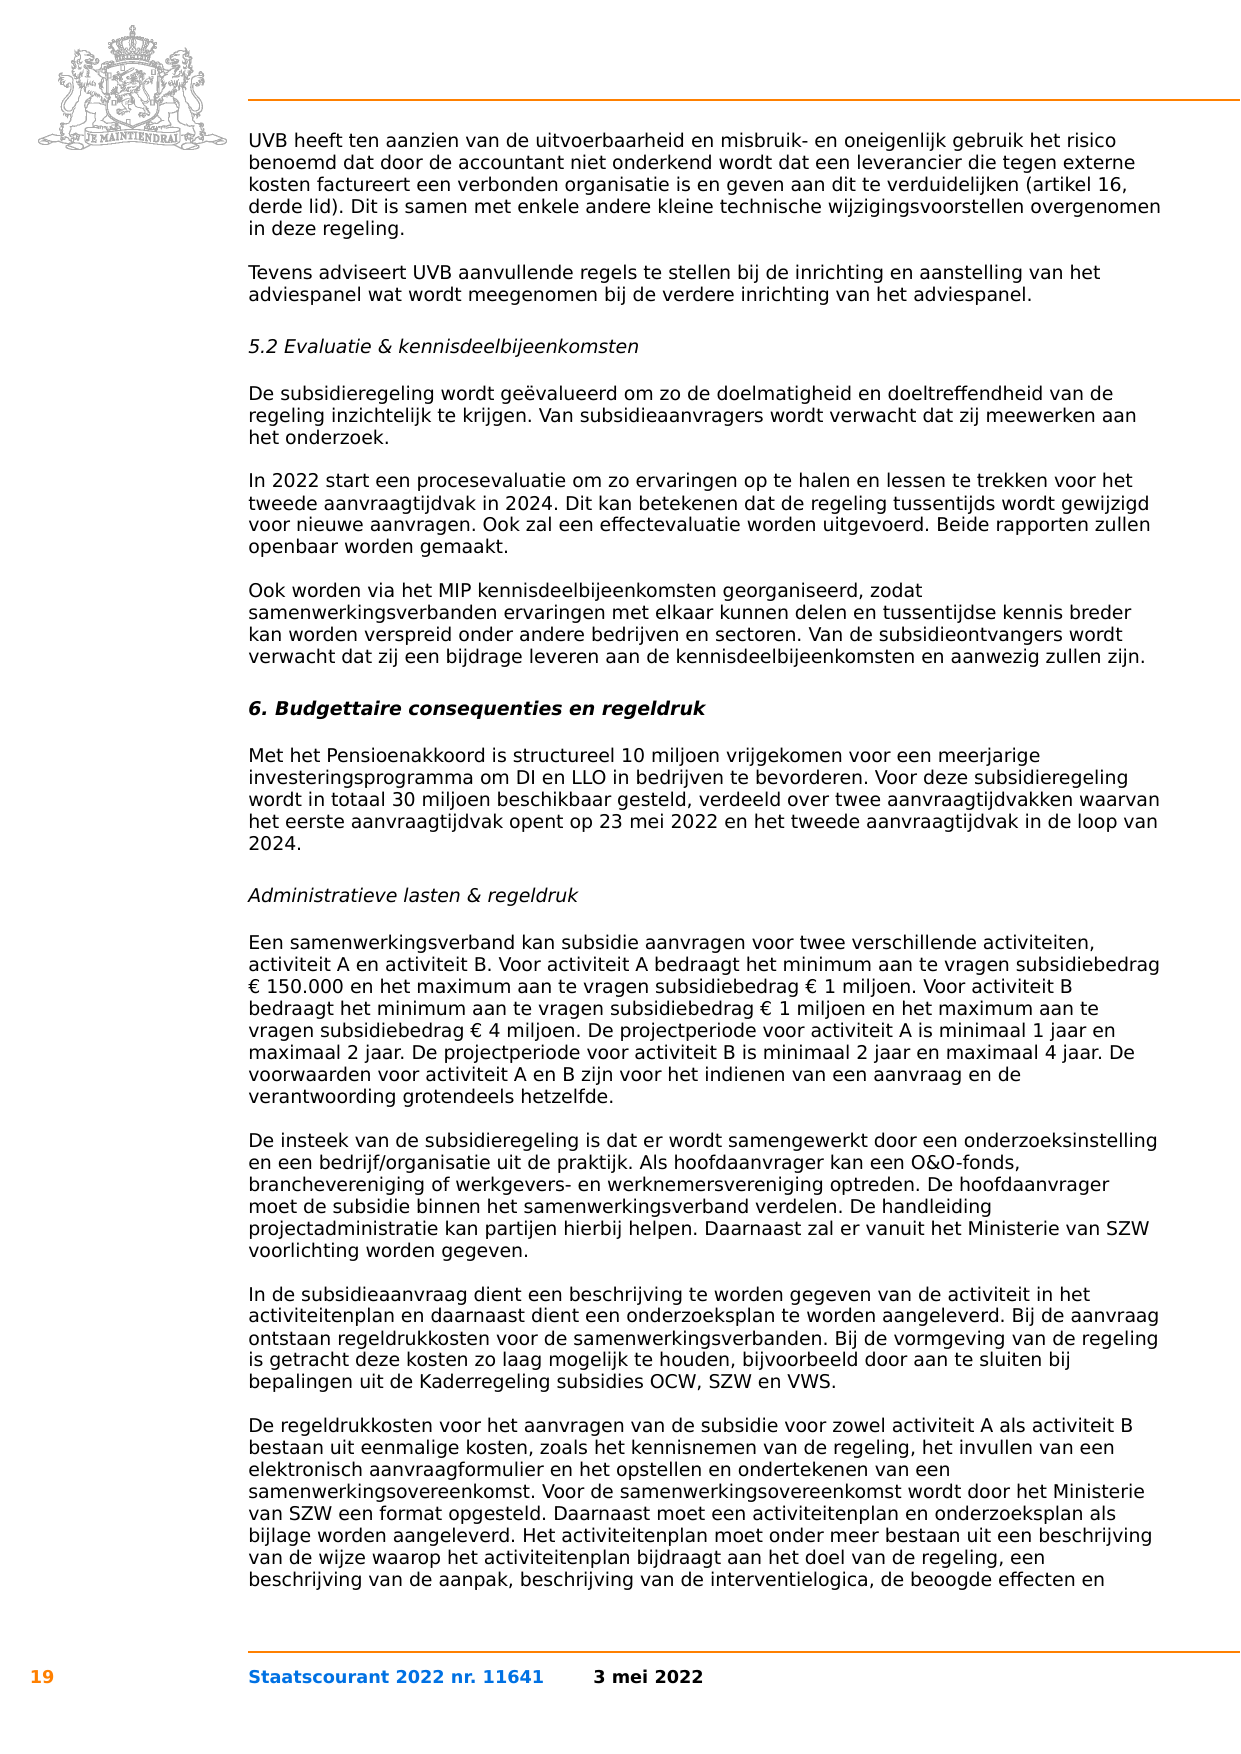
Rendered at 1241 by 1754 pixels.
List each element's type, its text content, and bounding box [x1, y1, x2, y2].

text De subsidieregeling wordt geëvalueerd om zo de doelmatigheid en doeltreffendheid van de regeling inzichtelijk te krijgen. Van subsidieaanvragers wordt verwacht dat zij meewerken aan het onderzoek. [248, 383, 1163, 448]
subtitle 6. Budgettaire consequenties en regeldruk [248, 698, 1163, 720]
subtitle 5.2 Evaluatie & kennisdeelbijeenkomsten [248, 336, 1163, 358]
text Tevens adviseert UVB aanvullende regels te stellen bij de inrichting en aanstelling van het adviespanel wat wordt meegenomen bij de verdere inrichting van het adviespanel. [248, 262, 1163, 306]
text UVB heeft ten aanzien van de uitvoerbaarheid en misbruik- en oneigenlijk gebruik het risico benoemd dat door de accountant niet onderkend wordt dat een leverancier die tegen externe kosten factureert een verbonden organisatie is en geven aan dit te verduidelijken (artikel 16, derde lid). Dit is samen met enkele andere kleine technische wijzigingsvoorstellen overgenomen in deze regeling. [248, 130, 1163, 240]
text Een samenwerkingsverband kan subsidie aanvragen voor twee verschillende activiteiten, activiteit A en activiteit B. Voor activiteit A bedraagt het minimum aan te vragen subsidiebedrag € 150.000 en het maximum aan te vragen subsidiebedrag € 1 miljoen. Voor activiteit B bedraagt het minimum aan te vragen subsidiebedrag € 1 miljoen en het maximum aan te vragen subsidiebedrag € 4 miljoen. De projectperiode voor activiteit A is minimaal 1 jaar en maximaal 2 jaar. De projectperiode voor activiteit B is minimaal 2 jaar en maximaal 4 jaar. De voorwaarden voor activiteit A en B zijn voor het indienen van een aanvraag en de verantwoording grotendeels hetzelfde. [248, 932, 1163, 1108]
text De insteek van de subsidieregeling is dat er wordt samengewerkt door een onderzoeksinstelling en een bedrijf/organisatie uit de praktijk. Als hoofdaanvrager kan een O&O-fonds, branchevereniging of werkgevers- en werknemersvereniging optreden. De hoofdaanvrager moet de subsidie binnen het samenwerkingsverband verdelen. De handleiding projectadministratie kan partijen hierbij helpen. Daarnaast zal er vanuit het Ministerie van SZW voorlichting worden gegeven. [248, 1130, 1163, 1262]
text Ook worden via het MIP kennisdeelbijeenkomsten georganiseerd, zodat samenwerkingsverbanden ervaringen met elkaar kunnen delen en tussentijdse kennis breder kan worden verspreid onder andere bedrijven en sectoren. Van de subsidieontvangers wordt verwacht dat zij een bijdrage leveren aan de kennisdeelbijeenkomsten en aanwezig zullen zijn. [248, 580, 1163, 668]
text In 2022 start een procesevaluatie om zo ervaringen op te halen en lessen te trekken voor het tweede aanvraagtijdvak in 2024. Dit kan betekenen dat de regeling tussentijds wordt gewijzigd voor nieuwe aanvragen. Ook zal een effectevaluatie worden uitgevoerd. Beide rapporten zullen openbaar worden gemaakt. [248, 470, 1163, 558]
text De regeldrukkosten voor het aanvragen van de subsidie voor zowel activiteit A als activiteit B bestaan uit eenmalige kosten, zoals het kennisnemen van de regeling, het invullen van een elektronisch aanvraagformulier en het opstellen en ondertekenen van een samenwerkingsovereenkomst. Voor de samenwerkingsovereenkomst wordt door het Ministerie van SZW een format opgesteld. Daarnaast moet een activiteitenplan en onderzoeksplan als bijlage worden aangeleverd. Het activiteitenplan moet onder meer bestaan uit een beschrijving van de wijze waarop het activiteitenplan bijdraagt aan het doel van de regeling, een beschrijving van de aanpak, beschrijving van de interventielogica, de beoogde effecten en [248, 1415, 1163, 1591]
text In de subsidieaanvraag dient een beschrijving te worden gegeven van de activiteit in het activiteitenplan en daarnaast dient een onderzoeksplan te worden aangeleverd. Bij de aanvraag ontstaan regeldrukkosten voor de samenwerkingsverbanden. Bij de vormgeving van de regeling is getracht deze kosten zo laag mogelijk te houden, bijvoorbeeld door aan te sluiten bij bepalingen uit de Kaderregeling subsidies OCW, SZW en VWS. [248, 1283, 1163, 1393]
picture [38, 25, 227, 150]
subtitle Administratieve lasten & regeldruk [248, 885, 1163, 907]
text Met het Pensioenakkoord is structureel 10 miljoen vrijgekomen voor een meerjarige investeringsprogramma om DI en LLO in bedrijven te bevorderen. Voor deze subsidieregeling wordt in totaal 30 miljoen beschikbaar gesteld, verdeeld over twee aanvraagtijdvakken waarvan het eerste aanvraagtijdvak opent op 23 mei 2022 en het tweede aanvraagtijdvak in de loop van 2024. [248, 745, 1163, 855]
